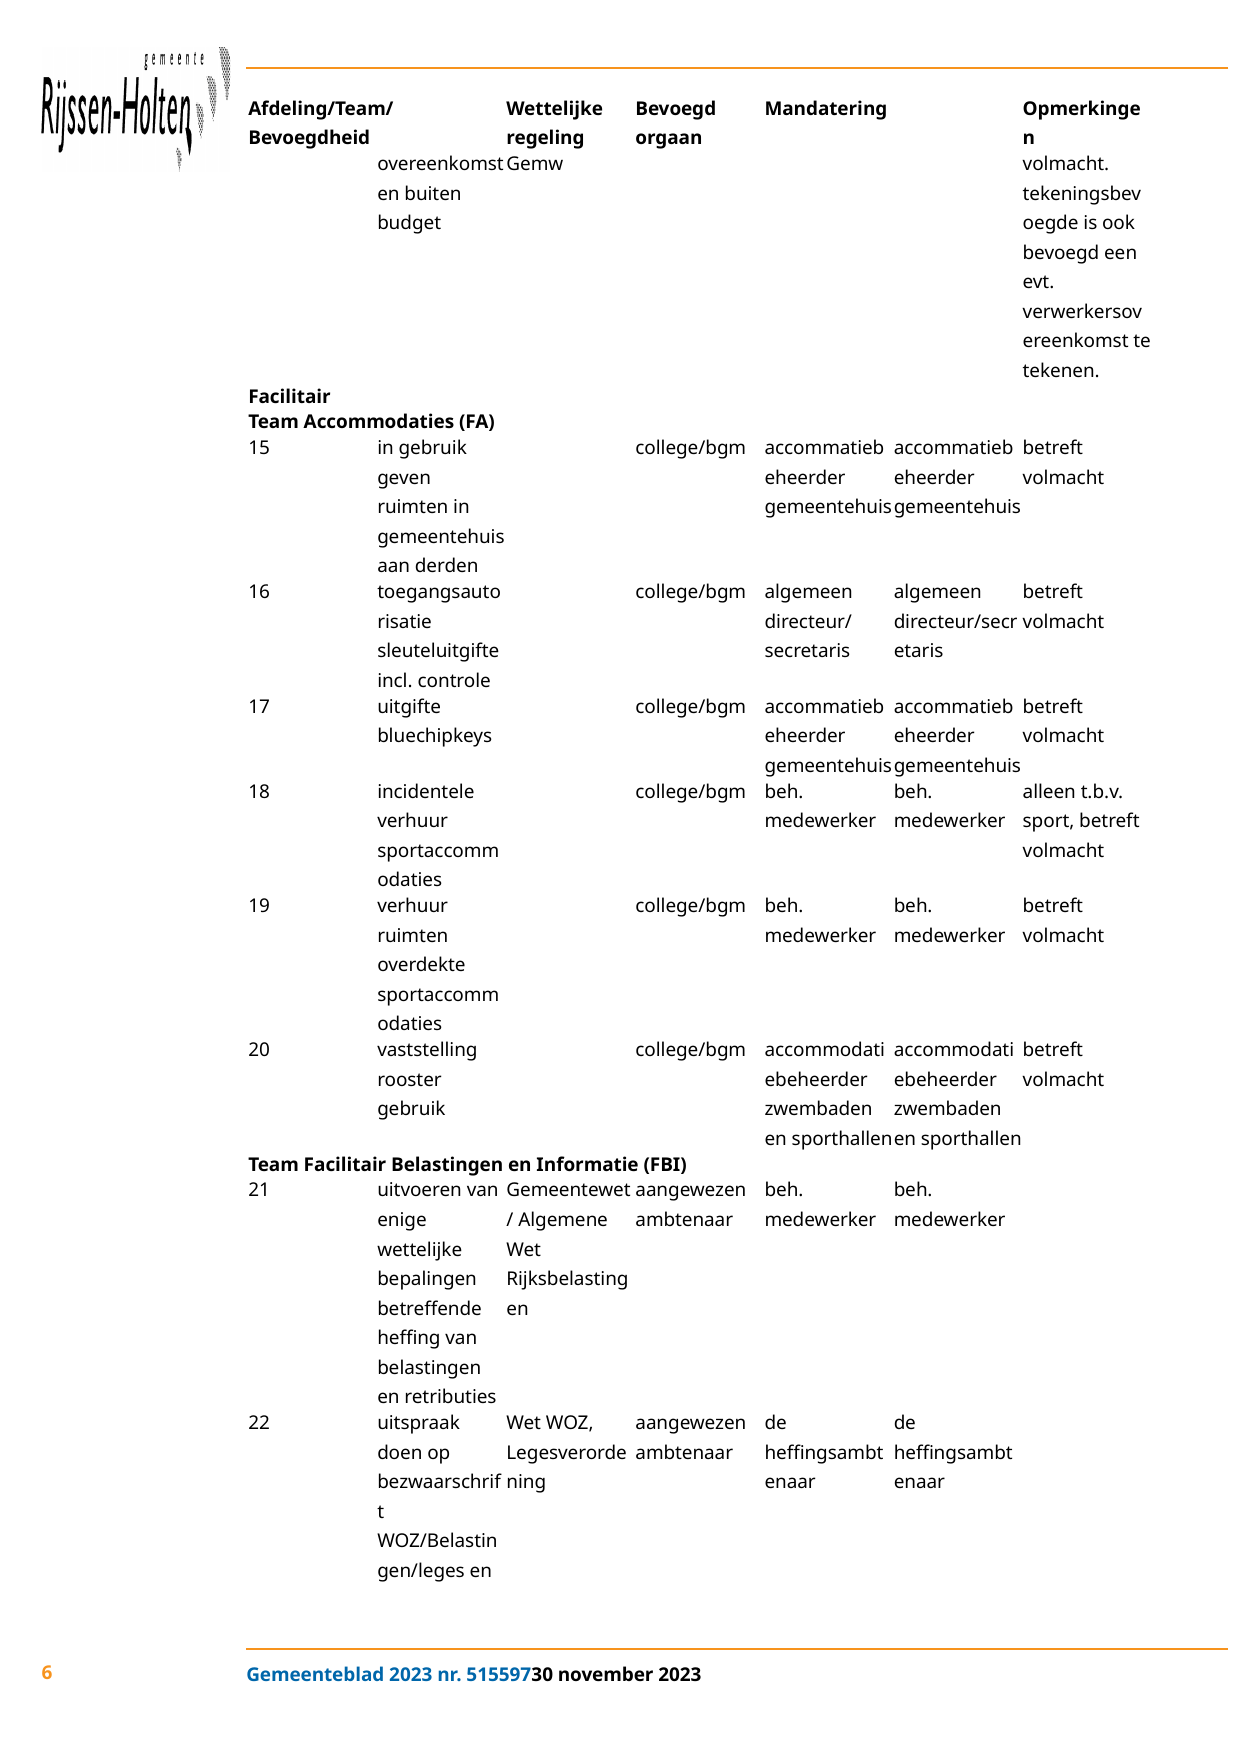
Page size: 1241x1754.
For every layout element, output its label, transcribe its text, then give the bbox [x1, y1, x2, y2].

table_cell [506, 778, 635, 892]
table_cell uitvoeren van enige wettelijke bepalingen betreffende heffing van belastingen en retributies [377, 1177, 506, 1409]
table_cell beh. medewerker [894, 778, 1022, 892]
table_cell Gemw [506, 150, 635, 383]
table_cell de heffingsambtenaar [764, 1409, 893, 1583]
table_cell algemeen directeur/ secretaris [764, 579, 893, 693]
table_cell college/bgm [635, 778, 764, 892]
table_cell [506, 1036, 635, 1151]
table_cell 19 [248, 892, 377, 1036]
table_cell uitspraak doen op bezwaarschrift WOZ/Belastingen/leges en [377, 1409, 506, 1583]
table_cell [506, 693, 635, 778]
table_cell betreft volmacht [1023, 892, 1152, 1036]
table_cell beh. medewerker [764, 1177, 893, 1409]
table_cell college/bgm [635, 693, 764, 778]
table_cell betreft volmacht [1023, 1036, 1152, 1151]
table_cell college/bgm [635, 434, 764, 578]
table_cell in gebruik geven ruimten in gemeentehuis aan derden [377, 434, 506, 578]
table_cell beh. medewerker [894, 1177, 1022, 1409]
table_cell de heffingsambtenaar [894, 1409, 1022, 1583]
table_cell beh. medewerker [894, 892, 1022, 1036]
table_cell betreft volmacht [1023, 434, 1152, 578]
table_cell accommodatiebeheerder zwembaden en sporthallen [894, 1036, 1022, 1151]
table_cell 18 [248, 778, 377, 892]
table_header Opmerkingen [1023, 95, 1152, 150]
table_cell accommatiebeheerder gemeentehuis [764, 693, 893, 778]
table_cell college/bgm [635, 1036, 764, 1151]
table_cell betreft volmacht [1023, 693, 1152, 778]
table_cell college/bgm [635, 892, 764, 1036]
table_cell [248, 150, 377, 383]
picture [41, 47, 231, 172]
table_cell [894, 150, 1022, 383]
table_cell college/bgm [635, 579, 764, 693]
table_cell aangewezen ambtenaar [635, 1409, 764, 1583]
table_cell 22 [248, 1409, 377, 1583]
table_cell toegangsautorisatie sleuteluitgifte incl. controle [377, 579, 506, 693]
table_cell Facilitair [248, 383, 1152, 409]
table_header Bevoegd orgaan [635, 95, 764, 150]
table_cell accommodatiebeheerder zwembaden en sporthallen [764, 1036, 893, 1151]
table_cell Team Facilitair Belastingen en Informatie (FBI) [248, 1151, 1152, 1177]
table_cell 15 [248, 434, 377, 578]
table_cell [1023, 1409, 1152, 1583]
table_cell accommatiebeheerder gemeentehuis [764, 434, 893, 578]
table_cell beh. medewerker [764, 778, 893, 892]
table_header Afdeling/Team/Bevoegdheid [248, 95, 506, 150]
table_cell alleen t.b.v. sport, betreft volmacht [1023, 778, 1152, 892]
table_cell volmacht. tekeningsbevoegde is ook bevoegd een evt. verwerkersovereenkomst te tekenen. [1023, 150, 1152, 383]
table_cell 21 [248, 1177, 377, 1409]
table_cell [506, 579, 635, 693]
table_cell verhuur ruimten overdekte sportaccommodaties [377, 892, 506, 1036]
table_cell [635, 150, 764, 383]
table_cell [1023, 1177, 1152, 1409]
table_cell vaststelling rooster gebruik [377, 1036, 506, 1151]
table_cell Gemeentewet/ Algemene Wet Rijksbelastingen [506, 1177, 635, 1409]
table_cell aangewezen ambtenaar [635, 1177, 764, 1409]
table_cell [764, 150, 893, 383]
table_cell 20 [248, 1036, 377, 1151]
table_cell incidentele verhuur sportaccommodaties [377, 778, 506, 892]
table_cell 16 [248, 579, 377, 693]
table_header Mandatering [764, 95, 1022, 150]
table_cell uitgifte bluechipkeys [377, 693, 506, 778]
table_cell beh. medewerker [764, 892, 893, 1036]
table_header Wettelijke regeling [506, 95, 635, 150]
table_cell overeenkomsten buiten budget [377, 150, 506, 383]
table_cell Team Accommodaties (FA) [248, 409, 1152, 434]
table_cell accommatiebeheerder gemeentehuis [894, 434, 1022, 578]
table_cell accommatiebeheerder gemeentehuis [894, 693, 1022, 778]
table_cell [506, 434, 635, 578]
table_cell Wet WOZ, Legesverordening [506, 1409, 635, 1583]
table_cell betreft volmacht [1023, 579, 1152, 693]
table_cell algemeen directeur/secretaris [894, 579, 1022, 693]
table_cell 17 [248, 693, 377, 778]
table_cell [506, 892, 635, 1036]
